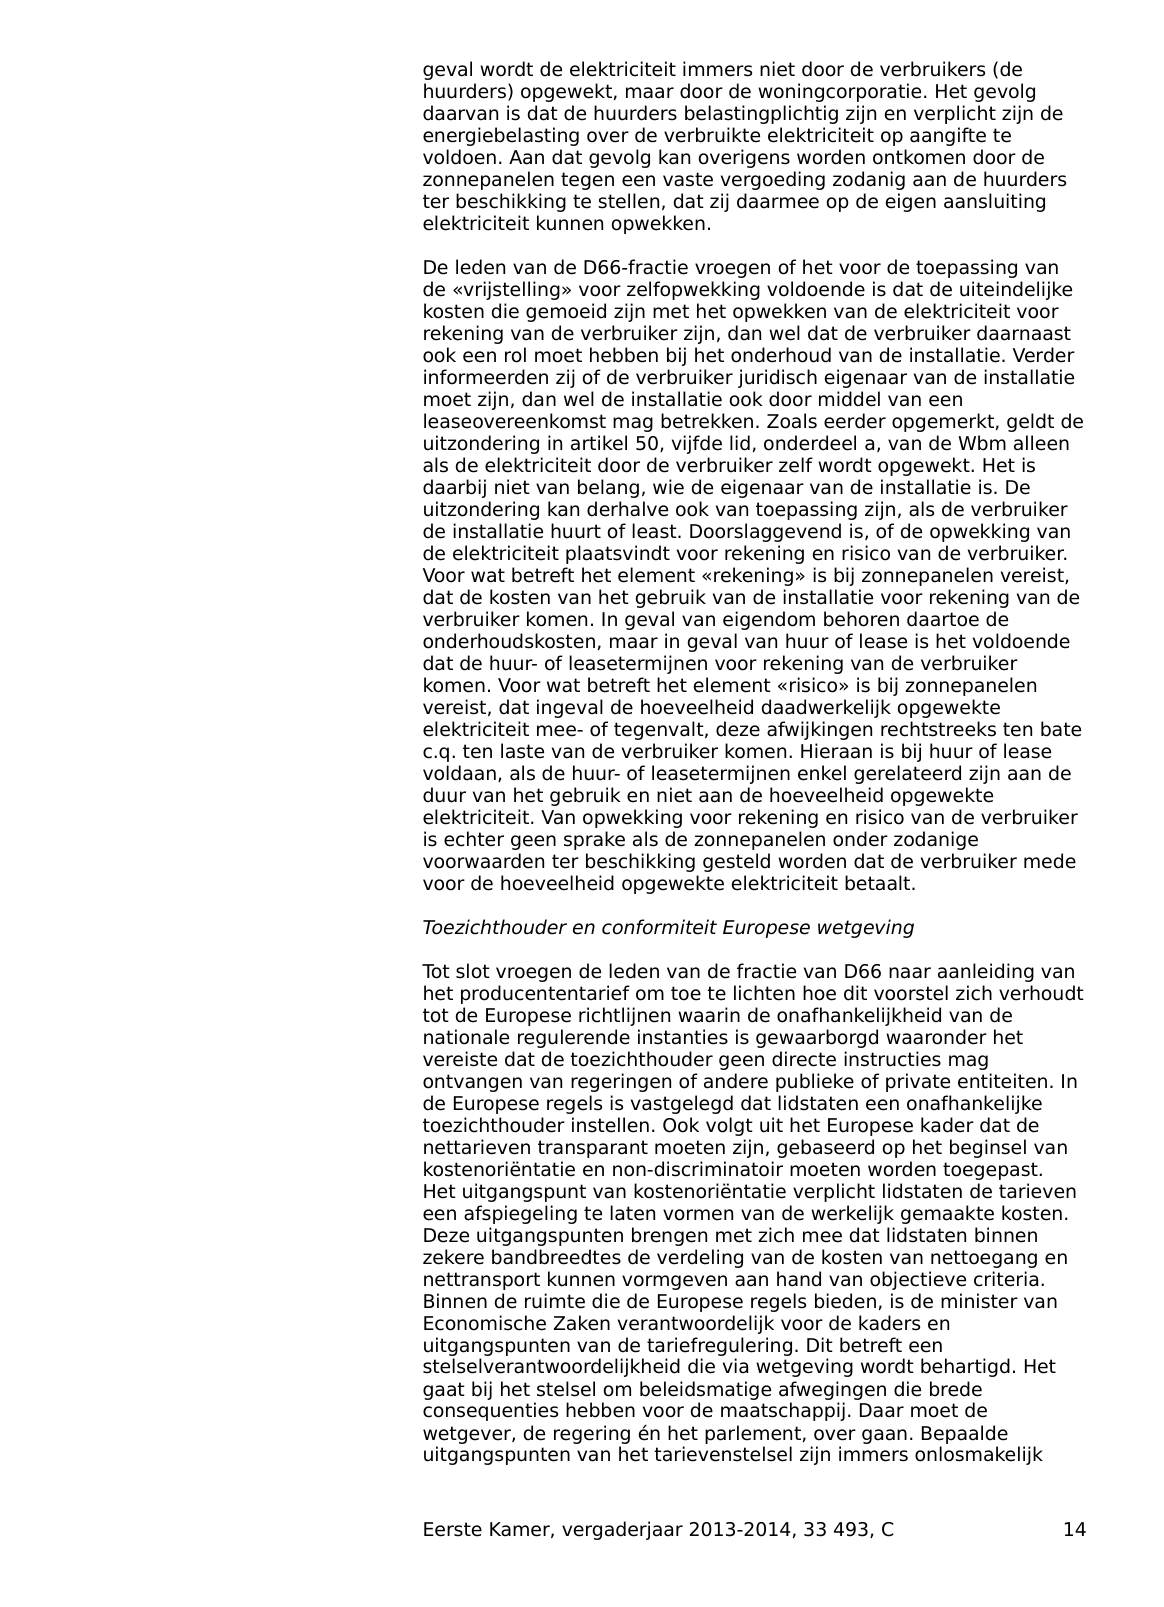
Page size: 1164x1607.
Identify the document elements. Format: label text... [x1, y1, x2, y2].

text De leden van de D66-fractie vroegen of het voor de toepassing van de «vrijstelling» voor zelfopwekking voldoende is dat de uiteindelijke kosten die gemoeid zijn met het opwekken van de elektriciteit voor rekening van de verbruiker zijn, dan wel dat de verbruiker daarnaast ook een rol moet hebben bij het onderhoud van de installatie. Verder informeerden zij of de verbruiker juridisch eigenaar van de installatie moet zijn, dan wel de installatie ook door middel van een leaseovereenkomst mag betrekken. Zoals eerder opgemerkt, geldt de uitzondering in artikel 50, vijfde lid, onderdeel a, van de Wbm alleen als de elektriciteit door de verbruiker zelf wordt opgewekt. Het is daarbij niet van belang, wie de eigenaar van de installatie is. De uitzondering kan derhalve ook van toepassing zijn, als de verbruiker de installatie huurt of least. Doorslaggevend is, of de opwekking van de elektriciteit plaatsvindt voor rekening en risico van de verbruiker. Voor wat betreft het element «rekening» is bij zonnepanelen vereist, dat de kosten van het gebruik van de installatie voor rekening van de verbruiker komen. In geval van eigendom behoren daartoe de onderhoudskosten, maar in geval van huur of lease is het voldoende dat de huur- of leasetermijnen voor rekening van de verbruiker komen. Voor wat betreft het element «risico» is bij zonnepanelen vereist, dat ingeval de hoeveelheid daadwerkelijk opgewekte elektriciteit mee- of tegenvalt, deze afwijkingen rechtstreeks ten bate c.q. ten laste van de verbruiker komen. Hieraan is bij huur of lease voldaan, als de huur- of leasetermijnen enkel gerelateerd zijn aan de duur van het gebruik en niet aan de hoeveelheid opgewekte elektriciteit. Van opwekking voor rekening en risico van de verbruiker is echter geen sprake als de zonnepanelen onder zodanige voorwaarden ter beschikking gesteld worden dat de verbruiker mede voor de hoeveelheid opgewekte elektriciteit betaalt. [422, 257, 1087, 894]
text Het uitgangspunt van kostenoriëntatie verplicht lidstaten de tarieven een afspiegeling te laten vormen van de werkelijk gemaakte kosten. Deze uitgangspunten brengen met zich mee dat lidstaten binnen zekere bandbreedtes de verdeling van de kosten van nettoegang en nettransport kunnen vormgeven aan hand van objectieve criteria. [422, 1181, 1087, 1291]
text geval wordt de elektriciteit immers niet door de verbruikers (de huurders) opgewekt, maar door de woningcorporatie. Het gevolg daarvan is dat de huurders belastingplichtig zijn en verplicht zijn de energiebelasting over de verbruikte elektriciteit op aangifte te voldoen. Aan dat gevolg kan overigens worden ontkomen door de zonnepanelen tegen een vaste vergoeding zodanig aan de huurders ter beschikking te stellen, dat zij daarmee op de eigen aansluiting elektriciteit kunnen opwekken. [422, 59, 1087, 235]
subtitle Toezichthouder en conformiteit Europese wetgeving [422, 917, 1087, 939]
text Binnen de ruimte die de Europese regels bieden, is de minister van Economische Zaken verantwoordelijk voor de kaders en uitgangspunten van de tariefregulering. Dit betreft een stelselverantwoordelijkheid die via wetgeving wordt behartigd. Het gaat bij het stelsel om beleidsmatige afwegingen die brede consequenties hebben voor de maatschappij. Daar moet de wetgever, de regering én het parlement, over gaan. Bepaalde uitgangspunten van het tarievenstelsel zijn immers onlosmakelijk [422, 1291, 1087, 1466]
text Tot slot vroegen de leden van de fractie van D66 naar aanleiding van het producententarief om toe te lichten hoe dit voorstel zich verhoudt tot de Europese richtlijnen waarin de onafhankelijkheid van de nationale regulerende instanties is gewaarborgd waaronder het vereiste dat de toezichthouder geen directe instructies mag ontvangen van regeringen of andere publieke of private entiteiten. In de Europese regels is vastgelegd dat lidstaten een onafhankelijke toezichthouder instellen. Ook volgt uit het Europese kader dat de nettarieven transparant moeten zijn, gebaseerd op het beginsel van kostenoriëntatie en non-discriminatoir moeten worden toegepast. [422, 961, 1087, 1181]
